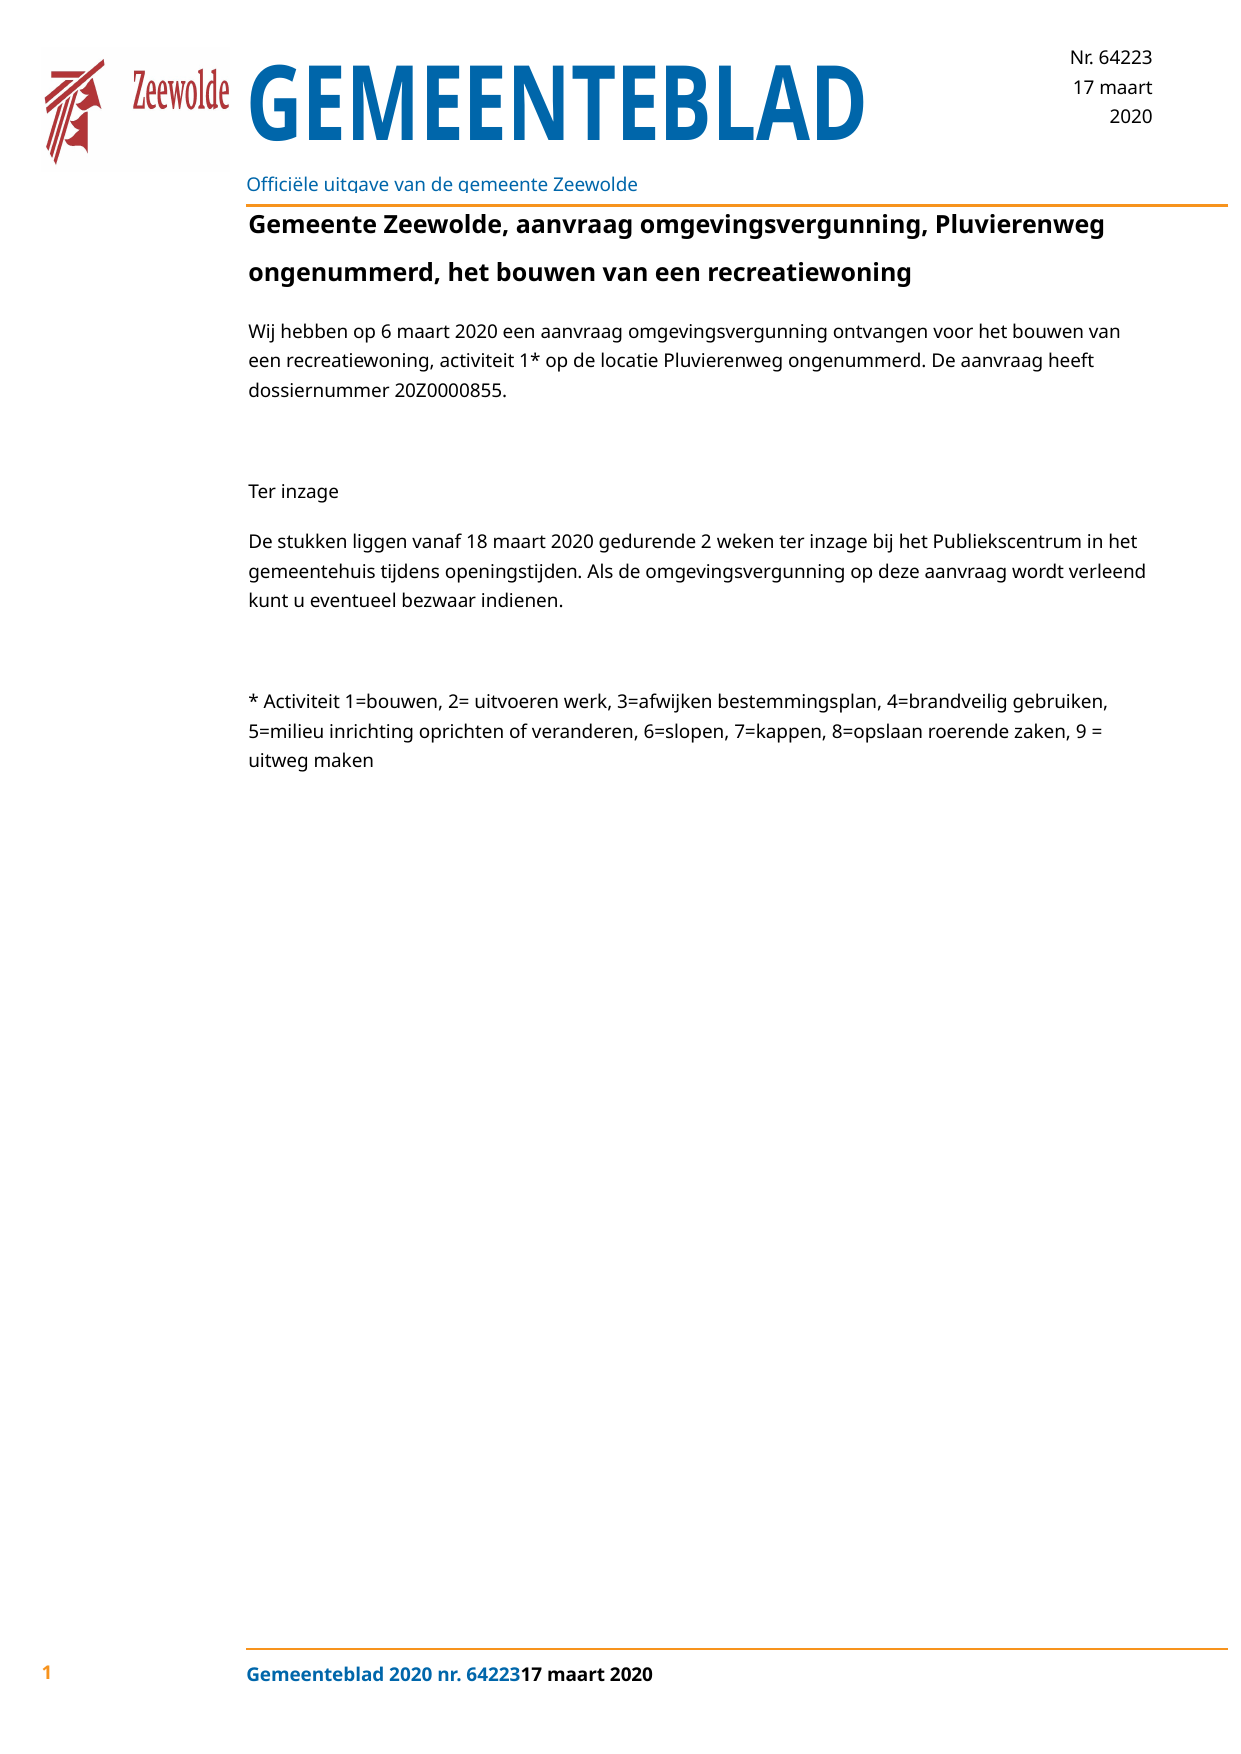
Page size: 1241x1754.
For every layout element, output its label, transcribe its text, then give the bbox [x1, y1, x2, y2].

text Wij hebben op 6 maart 2020 een aanvraag omgevingsvergunning ontvangen voor het bouwen van een recreatiewoning, activiteit 1* op de locatie Pluvierenweg ongenummerd. De aanvraag heeft dossiernummer 20Z0000855. [248, 318, 1152, 403]
text Gemeente Zeewolde, aanvraag omgevingsvergunning, Pluvierenweg ongenummerd, het bouwen van een recreatiewoning [248, 207, 1152, 288]
text * Activiteit 1=bouwen, 2= uitvoeren werk, 3=afwijken bestemmingsplan, 4=brandveilig gebruiken, 5=milieu inrichting oprichten of veranderen, 6=slopen, 7=kappen, 8=opslaan roerende zaken, 9 = uitweg maken [248, 688, 1152, 773]
text Ter inzage [248, 478, 1152, 504]
text De stukken liggen vanaf 18 maart 2020 gedurende 2 weken ter inzage bij het Publiekscentrum in het gemeentehuis tijdens openingstijden. Als de omgevingsvergunning op deze aanvraag wordt verleend kunt u eventueel bezwaar indienen. [248, 528, 1152, 613]
picture [41, 47, 231, 172]
